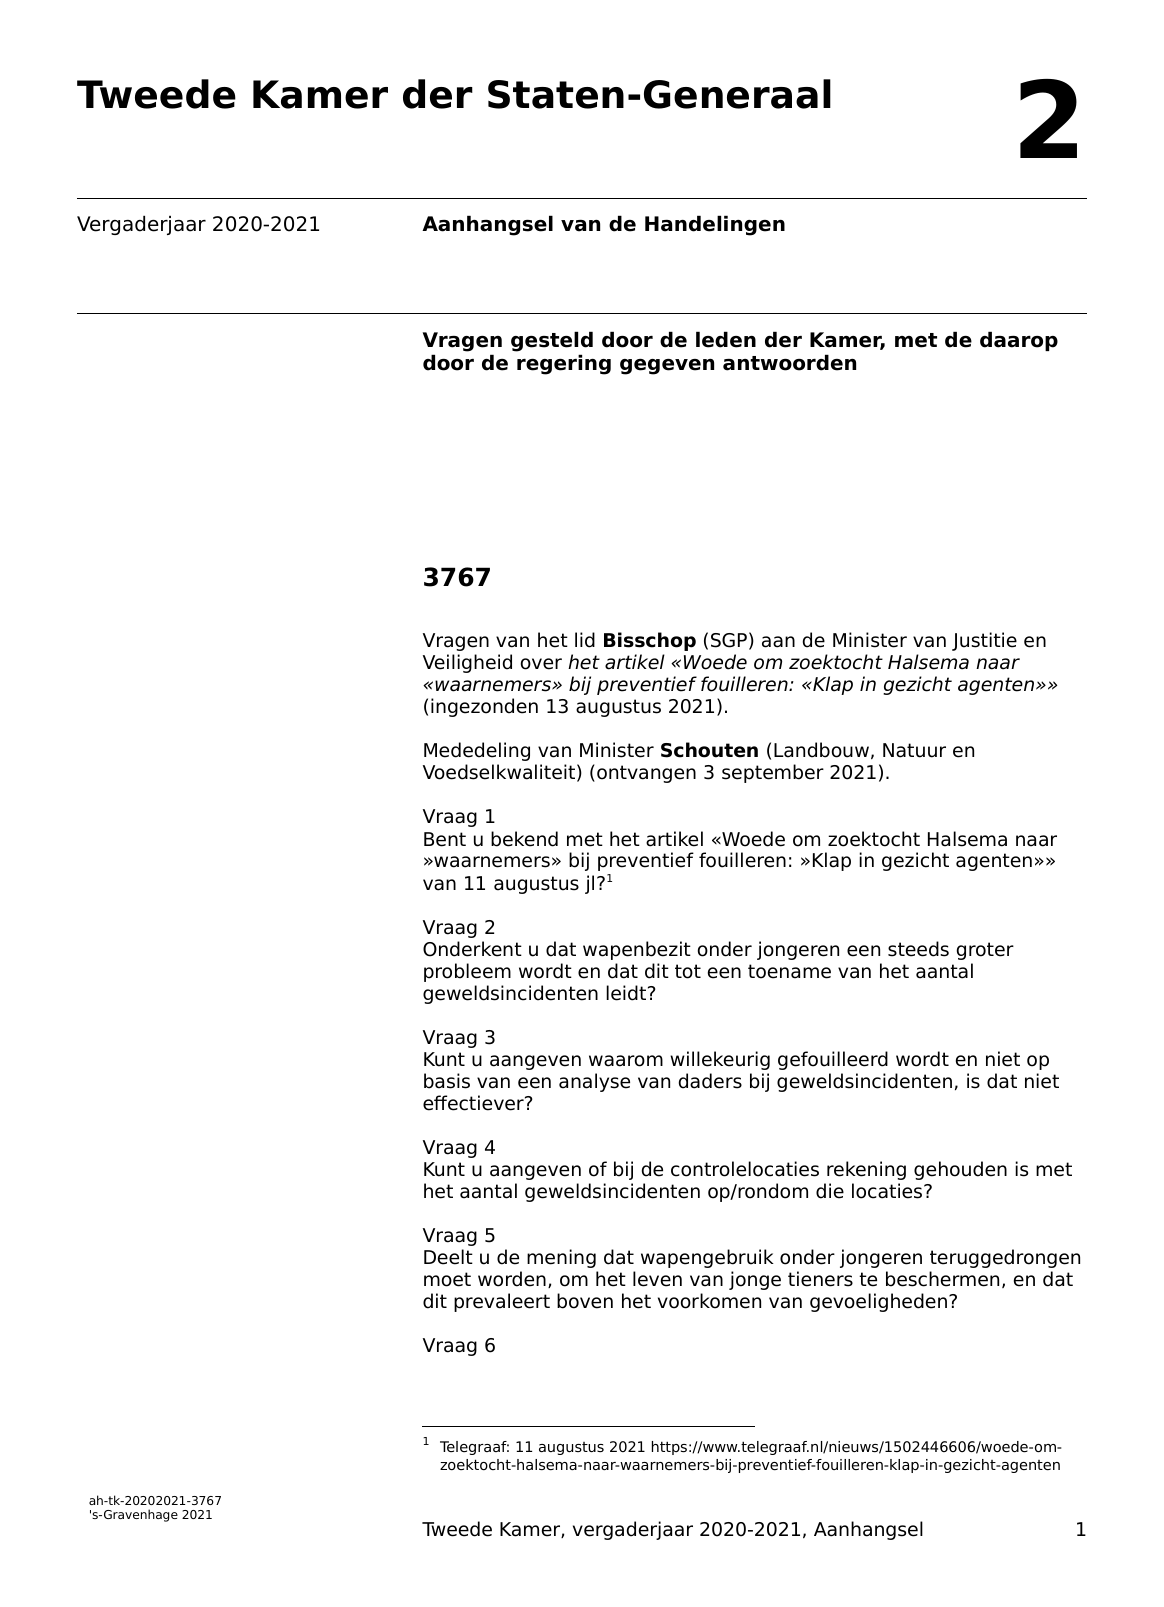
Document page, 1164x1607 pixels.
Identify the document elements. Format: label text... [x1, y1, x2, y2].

text Vraag 5 [422, 1225, 1087, 1247]
text Bent u bekend met het artikel «Woede om zoektocht Halsema naar »waarnemers» bij preventief fouilleren: »Klap in gezicht agenten»» van 11 augustus jl? [422, 828, 1087, 894]
text Onderkent u dat wapenbezit onder jongeren een steeds groter probleem wordt en dat dit tot een toename van het aantal geweldsincidenten leidt? [422, 938, 1087, 1004]
text Kunt u aangeven waarom willekeurig gefouilleerd wordt en niet op basis van een analyse van daders bij geweldsincidenten, is dat niet effectiever? [422, 1049, 1087, 1114]
table_header 2 [886, 59, 1087, 198]
text Telegraaf: 11 augustus 2021 https://www.telegraaf.nl/nieuws/1502446606/woede-om-zoektocht-halsema-naar-waarnemers-bij-preventief-fouilleren-klap-in-gezicht-agenten [422, 1435, 1087, 1474]
text Vraag 2 [422, 917, 1087, 938]
table_cell Aanhangsel van de Handelingen [422, 199, 1087, 313]
table_cell [77, 314, 422, 375]
text Mededeling van Minister Schouten (Landbouw, Natuur en Voedselkwaliteit) (ontvangen 3 september 2021). [422, 740, 1087, 784]
table_cell Vergaderjaar 2020-2021 [77, 199, 422, 313]
text Kunt u aangeven of bij de controlelocaties rekening gehouden is met het aantal geweldsincidenten op/rondom die locaties? [422, 1159, 1087, 1203]
table_header Tweede Kamer der Staten-Generaal [77, 59, 886, 198]
text ah-tk-20202021-3767 [88, 1494, 323, 1508]
text Vraag 6 [422, 1335, 1087, 1357]
text 3767 [422, 563, 1087, 592]
text Vraag 4 [422, 1137, 1087, 1159]
text Vraag 3 [422, 1027, 1087, 1049]
text Deelt u de mening dat wapengebruik onder jongeren teruggedrongen moet worden, om het leven van jonge tieners te beschermen, en dat dit prevaleert boven het voorkomen van gevoeligheden? [422, 1247, 1087, 1313]
text 's-Gravenhage 2021 [88, 1508, 323, 1522]
text Vragen van het lid Bisschop (SGP) aan de Minister van Justitie en Veiligheid over het artikel «Woede om zoektocht Halsema naar «waarnemers» bij preventief fouilleren: «Klap in gezicht agenten»» (ingezonden 13 augustus 2021). [422, 630, 1087, 718]
table_cell Vragen gesteld door de leden der Kamer, met de daarop door de regering gegeven antwoorden [422, 314, 1087, 375]
text Vraag 1 [422, 806, 1087, 828]
